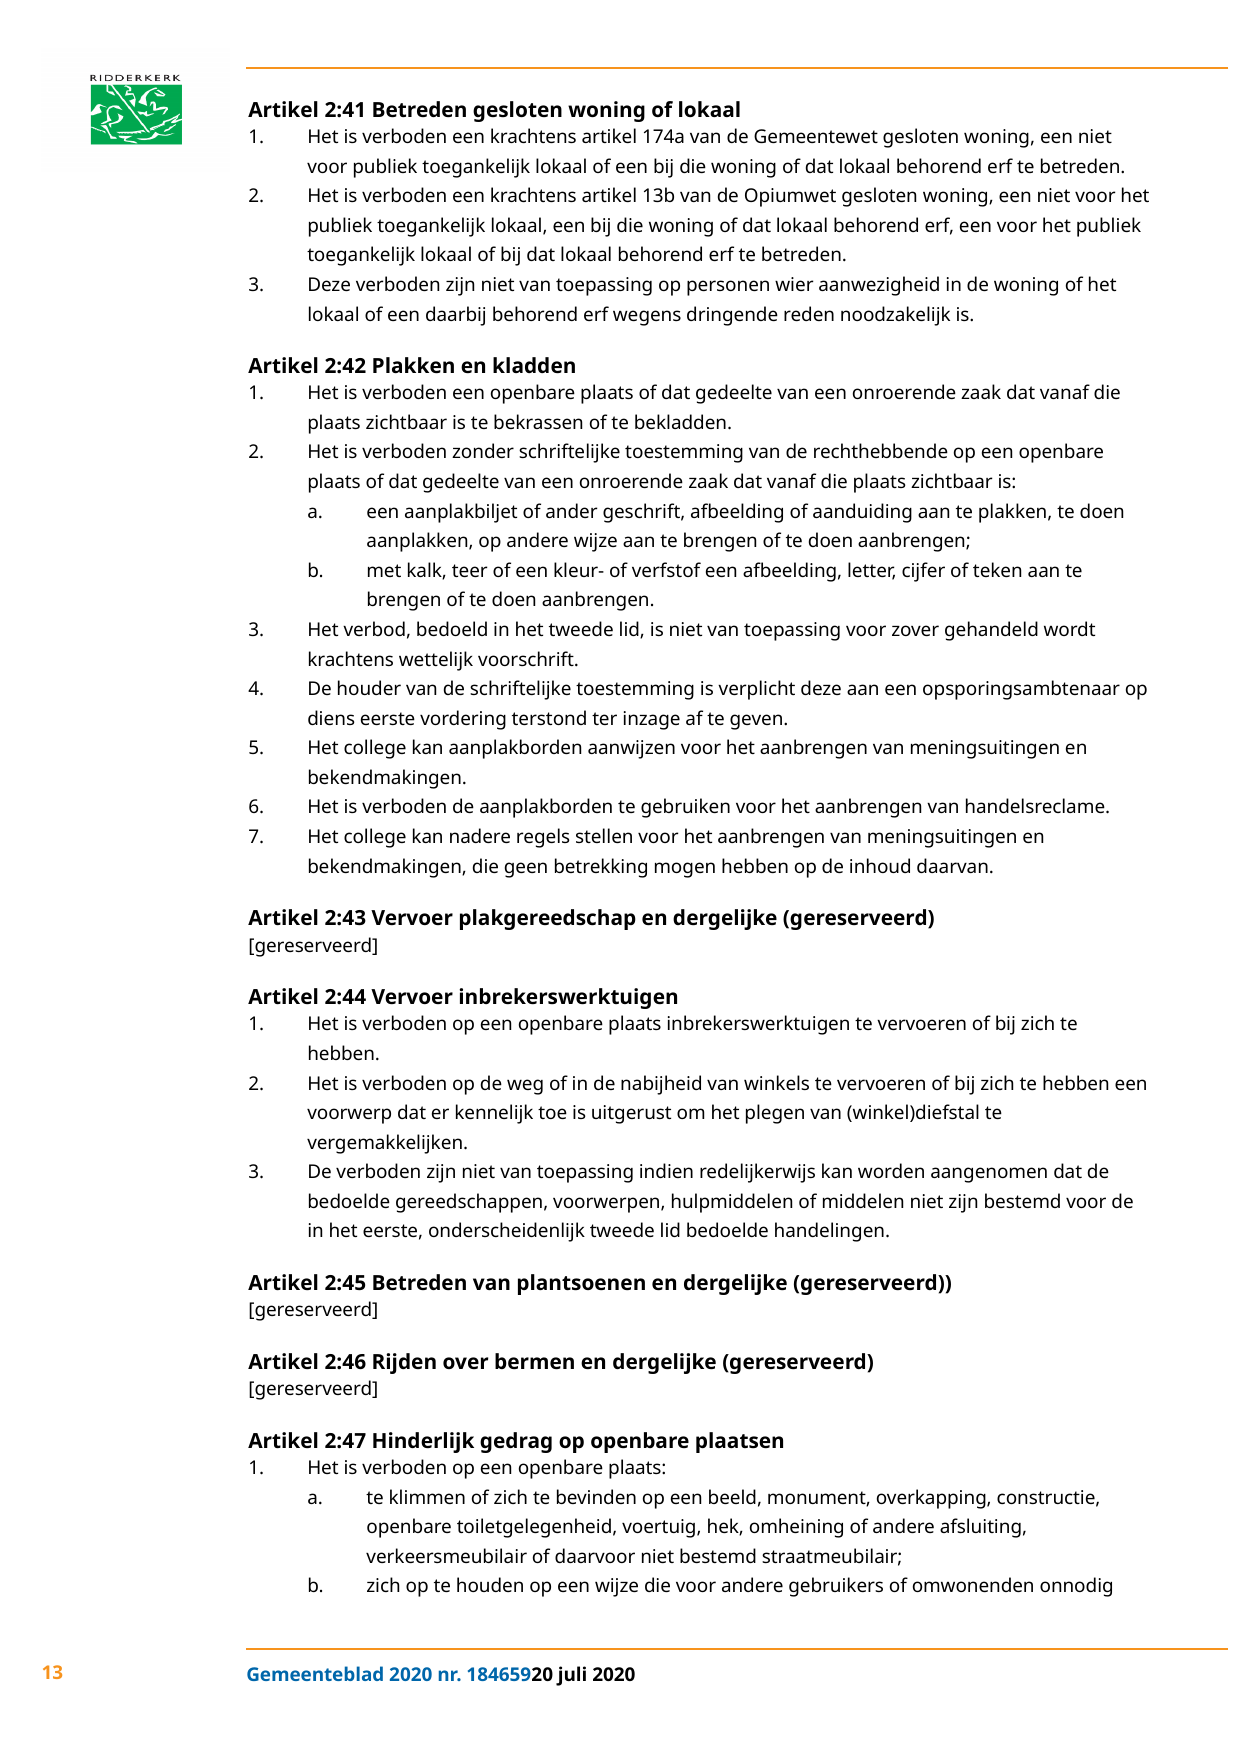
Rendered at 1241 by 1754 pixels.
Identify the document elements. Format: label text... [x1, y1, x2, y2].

text Artikel 2:47 Hinderlijk gedrag op openbare plaatsen [248, 1426, 1152, 1454]
list Het is verboden op de weg of in de nabijheid van winkels te vervoeren of bij zich te hebben een voorwerp dat er kennelijk toe is uitgerust om het plegen van (winkel)diefstal te vergemakkelijken. [248, 1070, 1152, 1155]
text Artikel 2:45 Betreden van plantsoenen en dergelijke (gereserveerd)) [248, 1268, 1152, 1297]
text [gereserveerd] [248, 1375, 1152, 1401]
text Artikel 2:42 Plakken en kladden [248, 351, 1152, 379]
list Het college kan aanplakborden aanwijzen voor het aanbrengen van meningsuitingen en bekendmakingen. [248, 734, 1152, 790]
picture [41, 47, 231, 172]
list De verboden zijn niet van toepassing indien redelijkerwijs kan worden aangenomen dat de bedoelde gereedschappen, voorwerpen, hulpmiddelen of middelen niet zijn bestemd voor de in het eerste, onderscheidenlijk tweede lid bedoelde handelingen. [248, 1158, 1152, 1243]
text [gereserveerd] [248, 932, 1152, 957]
list een aanplakbiljet of ander geschrift, afbeelding of aanduiding aan te plakken, te doen aanplakken, op andere wijze aan te brengen of te doen aanbrengen; [307, 498, 1152, 553]
text Artikel 2:46 Rijden over bermen en dergelijke (gereserveerd) [248, 1347, 1152, 1375]
text Artikel 2:43 Vervoer plakgereedschap en dergelijke (gereserveerd) [248, 903, 1152, 932]
list Het college kan nadere regels stellen voor het aanbrengen van meningsuitingen en bekendmakingen, die geen betrekking mogen hebben op de inhoud daarvan. [248, 823, 1152, 879]
list te klimmen of zich te bevinden op een beeld, monument, overkapping, constructie, openbare toiletgelegenheid, voertuig, hek, omheining of andere afsluiting, verkeersmeubilair of daarvoor niet bestemd straatmeubilair; [307, 1484, 1152, 1569]
list Het is verboden de aanplakborden te gebruiken voor het aanbrengen van handelsreclame. [248, 794, 1152, 819]
list Deze verboden zijn niet van toepassing op personen wier aanwezigheid in de woning of het lokaal of een daarbij behorend erf wegens dringende reden noodzakelijk is. [248, 271, 1152, 326]
list met kalk, teer of een kleur- of verfstof een afbeelding, letter, cijfer of teken aan te brengen of te doen aanbrengen. [307, 557, 1152, 612]
text [gereserveerd] [248, 1297, 1152, 1322]
list Het is verboden op een openbare plaats inbrekerswerktuigen te vervoeren of bij zich te hebben. [248, 1011, 1152, 1066]
list De houder van de schriftelijke toestemming is verplicht deze aan een opsporingsambtenaar op diens eerste vordering terstond ter inzage af te geven. [248, 675, 1152, 731]
text Artikel 2:41 Betreden gesloten woning of lokaal [248, 95, 1152, 123]
list Het is verboden een openbare plaats of dat gedeelte van een onroerende zaak dat vanaf die plaats zichtbaar is te bekrassen of te bekladden. [248, 379, 1152, 435]
list Het is verboden een krachtens artikel 13b van de Opiumwet gesloten woning, een niet voor het publiek toegankelijk lokaal, een bij die woning of dat lokaal behorend erf, een voor het publiek toegankelijk lokaal of bij dat lokaal behorend erf te betreden. [248, 182, 1152, 267]
list Het is verboden op een openbare plaats: [248, 1454, 1152, 1480]
list Het verbod, bedoeld in het tweede lid, is niet van toepassing voor zover gehandeld wordt krachtens wettelijk voorschrift. [248, 616, 1152, 672]
list zich op te houden op een wijze die voor andere gebruikers of omwonenden onnodig [307, 1573, 1152, 1598]
list Het is verboden zonder schriftelijke toestemming van de rechthebbende op een openbare plaats of dat gedeelte van een onroerende zaak dat vanaf die plaats zichtbaar is: [248, 439, 1152, 494]
text Artikel 2:44 Vervoer inbrekerswerktuigen [248, 982, 1152, 1011]
list Het is verboden een krachtens artikel 174a van de Gemeentewet gesloten woning, een niet voor publiek toegankelijk lokaal of een bij die woning of dat lokaal behorend erf te betreden. [248, 123, 1152, 178]
